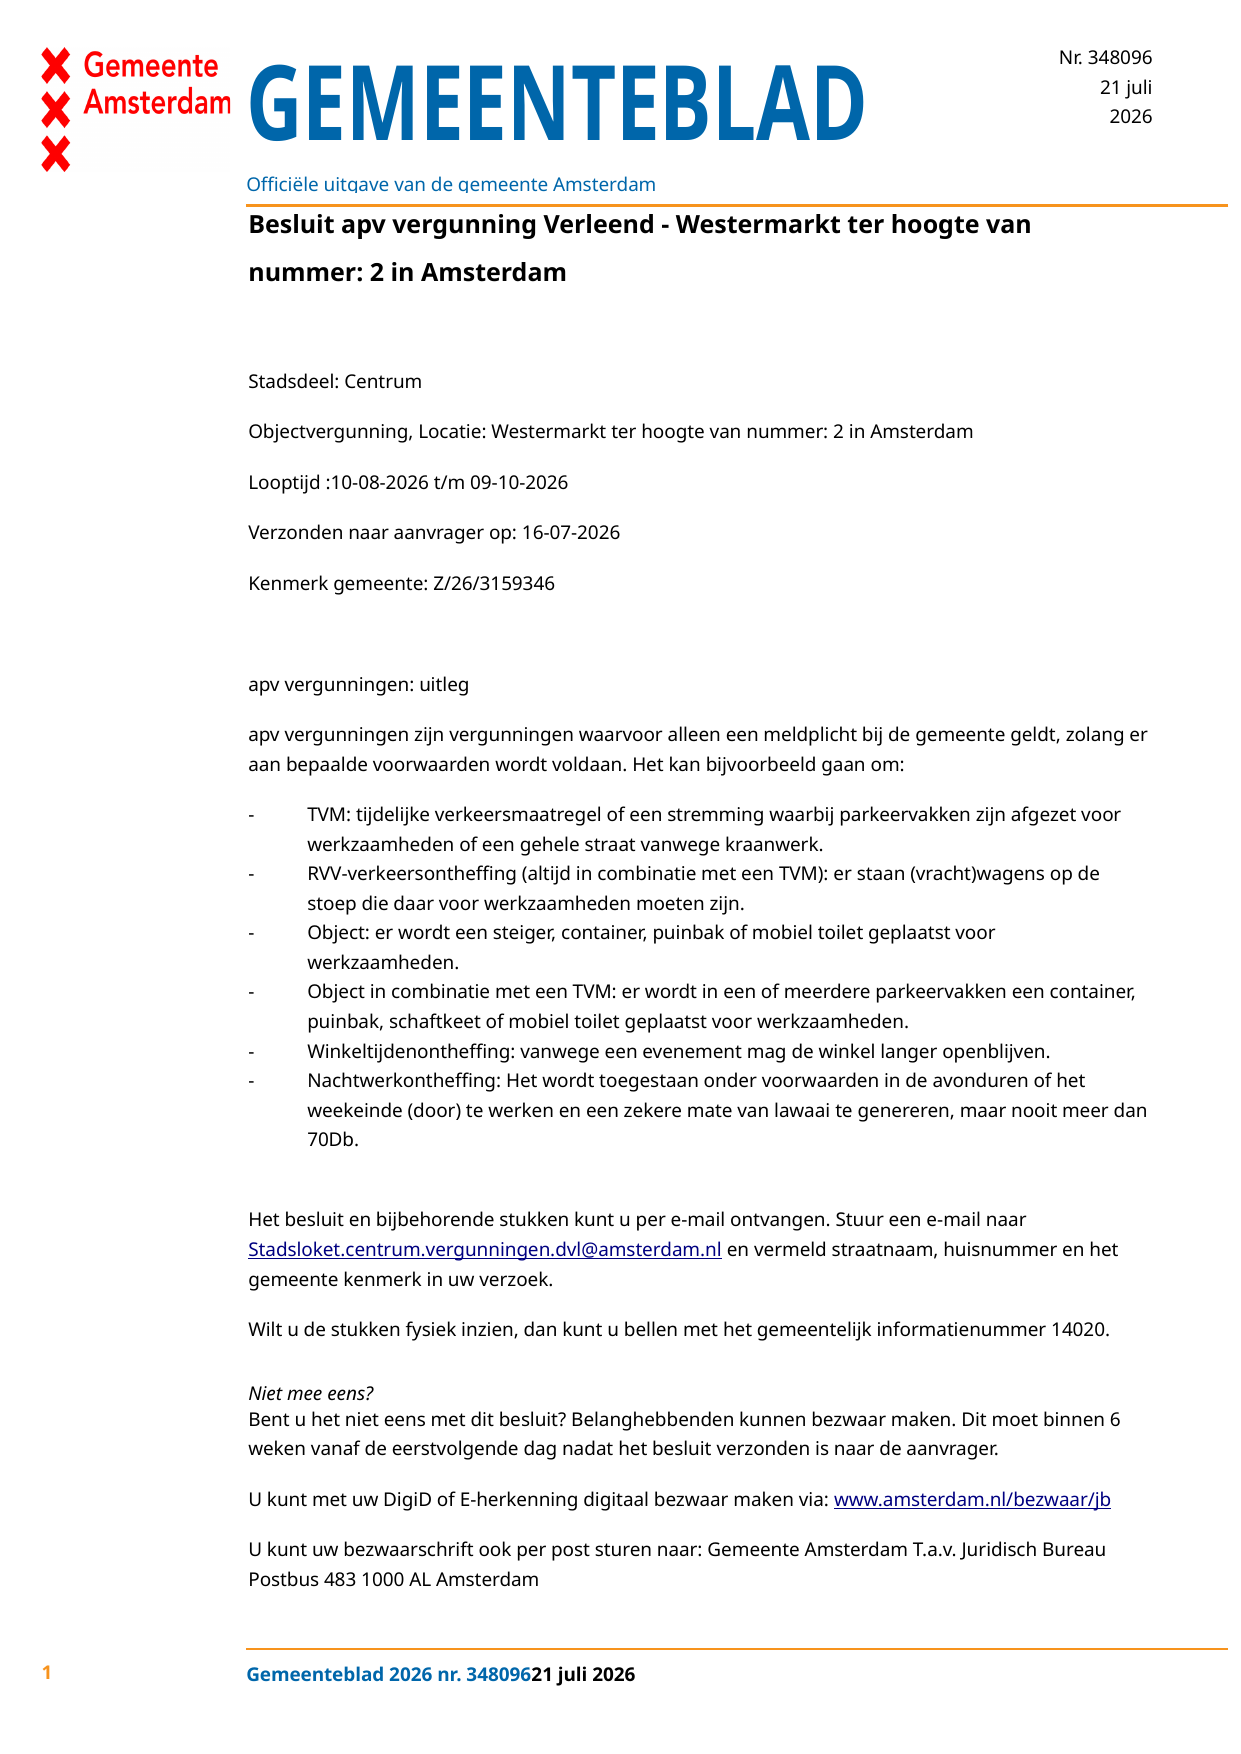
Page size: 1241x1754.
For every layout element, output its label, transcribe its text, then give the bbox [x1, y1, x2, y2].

text Het besluit en bijbehorende stukken kunt u per e-mail ontvangen. Stuur een e-mail naar Stadsloket.centrum.vergunningen.dvl@amsterdam.nl en vermeld straatnaam, huisnummer en het gemeente kenmerk in uw verzoek. [248, 1207, 1152, 1292]
text Wilt u de stukken fysiek inzien, dan kunt u bellen met het gemeentelijk informatienummer 14020. [248, 1316, 1152, 1342]
list Winkeltijdenontheffing: vanwege een evenement mag de winkel langer openblijven. [248, 1038, 1152, 1064]
text apv vergunningen: uitleg [248, 671, 1152, 697]
text Verzonden naar aanvrager op: 16-07-2026 [248, 519, 1152, 545]
text Bent u het niet eens met dit besluit? Belanghebbenden kunnen bezwaar maken. Dit moet binnen 6 weken vanaf de eerstvolgende dag nadat het besluit verzonden is naar de aanvrager. [248, 1406, 1152, 1461]
text U kunt met uw DigiD of E-herkenning digitaal bezwaar maken via: www.amsterdam.nl/bezwaar/jb [248, 1486, 1152, 1512]
text Stadsdeel: Centrum [248, 368, 1152, 394]
list Nachtwerkontheffing: Het wordt toegestaan onder voorwaarden in de avonduren of het weekeinde (door) te werken en een zekere mate van lawaai te genereren, maar nooit meer dan 70Db. [248, 1067, 1152, 1152]
text U kunt uw bezwaarschrift ook per post sturen naar: Gemeente Amsterdam T.a.v. Juridisch Bureau Postbus 483 1000 AL Amsterdam [248, 1536, 1152, 1592]
text Looptijd :10-08-2026 t/m 09-10-2026 [248, 469, 1152, 495]
list Object in combinatie met een TVM: er wordt in een of meerdere parkeervakken een container, puinbak, schaftkeet of mobiel toilet geplaatst voor werkzaamheden. [248, 979, 1152, 1034]
list TVM: tijdelijke verkeersmaatregel of een stremming waarbij parkeervakken zijn afgezet voor werkzaamheden of een gehele straat vanwege kraanwerk. [248, 801, 1152, 857]
picture [41, 47, 231, 172]
text apv vergunningen zijn vergunningen waarvoor alleen een meldplicht bij de gemeente geldt, zolang er aan bepaalde voorwaarden wordt voldaan. Het kan bijvoorbeeld gaan om: [248, 721, 1152, 777]
text Niet mee eens? [248, 1380, 1152, 1406]
text Kenmerk gemeente: Z/26/3159346 [248, 570, 1152, 596]
text Besluit apv vergunning Verleend - Westermarkt ter hoogte van nummer: 2 in Amsterdam [248, 207, 1152, 288]
list RVV-verkeersontheffing (altijd in combinatie met een TVM): er staan (vracht)wagens op de stoep die daar voor werkzaamheden moeten zijn. [248, 860, 1152, 916]
list Object: er wordt een steiger, container, puinbak of mobiel toilet geplaatst voor werkzaamheden. [248, 919, 1152, 975]
text Objectvergunning, Locatie: Westermarkt ter hoogte van nummer: 2 in Amsterdam [248, 419, 1152, 444]
